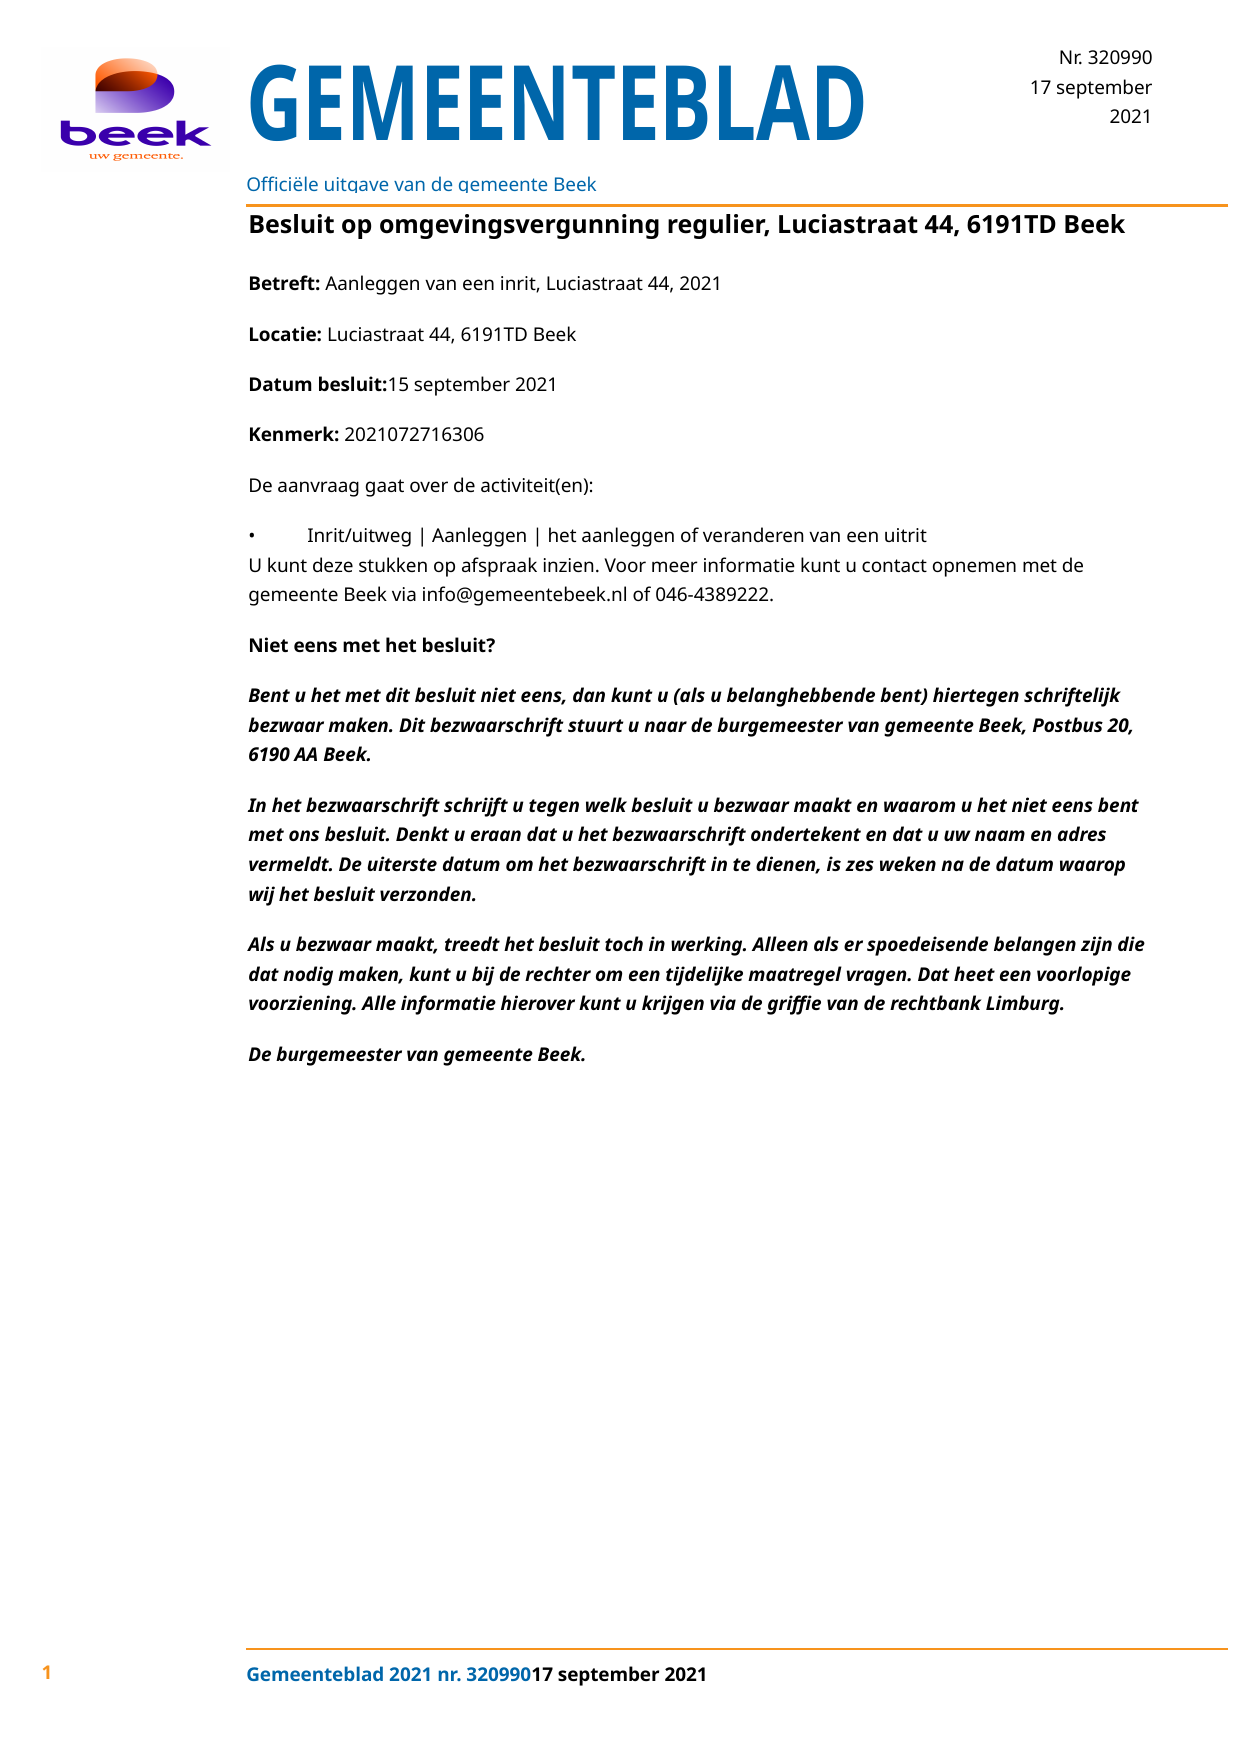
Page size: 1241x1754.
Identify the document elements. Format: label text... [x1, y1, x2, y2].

text Kenmerk: 2021072716306 [248, 422, 1152, 447]
text De aanvraag gaat over de activiteit(en): [248, 472, 1152, 498]
text Niet eens met het besluit? [248, 632, 1152, 658]
text In het bezwaarschrift schrijft u tegen welk besluit u bezwaar maakt en waarom u het niet eens bent met ons besluit. Denkt u eraan dat u het bezwaarschrift ondertekent en dat u uw naam en adres vermeldt. De uiterste datum om het bezwaarschrift in te dienen, is zes weken na de datum waarop wij het besluit verzonden. [248, 792, 1152, 906]
list Inrit/uitweg | Aanleggen | het aanleggen of veranderen van een uitrit [248, 522, 1152, 548]
text Datum besluit:15 september 2021 [248, 371, 1152, 397]
text De burgemeester van gemeente Beek. [248, 1041, 1152, 1066]
text Als u bezwaar maakt, treedt het besluit toch in werking. Alleen als er spoedeisende belangen zijn die dat nodig maken, kunt u bij de rechter om een tijdelijke maatregel vragen. Dat heet een voorlopige voorziening. Alle informatie hierover kunt u krijgen via de griffie van de rechtbank Limburg. [248, 931, 1152, 1016]
picture [41, 47, 231, 172]
text Besluit op omgevingsvergunning regulier, Luciastraat 44, 6191TD Beek [248, 207, 1152, 241]
text Betreft: Aanleggen van een inrit, Luciastraat 44, 2021 [248, 270, 1152, 296]
text Locatie: Luciastraat 44, 6191TD Beek [248, 321, 1152, 346]
text U kunt deze stukken op afspraak inzien. Voor meer informatie kunt u contact opnemen met de gemeente Beek via info@gemeentebeek.nl of 046-4389222. [248, 552, 1152, 607]
text Bent u het met dit besluit niet eens, dan kunt u (als u belanghebbende bent) hiertegen schriftelijk bezwaar maken. Dit bezwaarschrift stuurt u naar de burgemeester van gemeente Beek, Postbus 20, 6190 AA Beek. [248, 682, 1152, 767]
